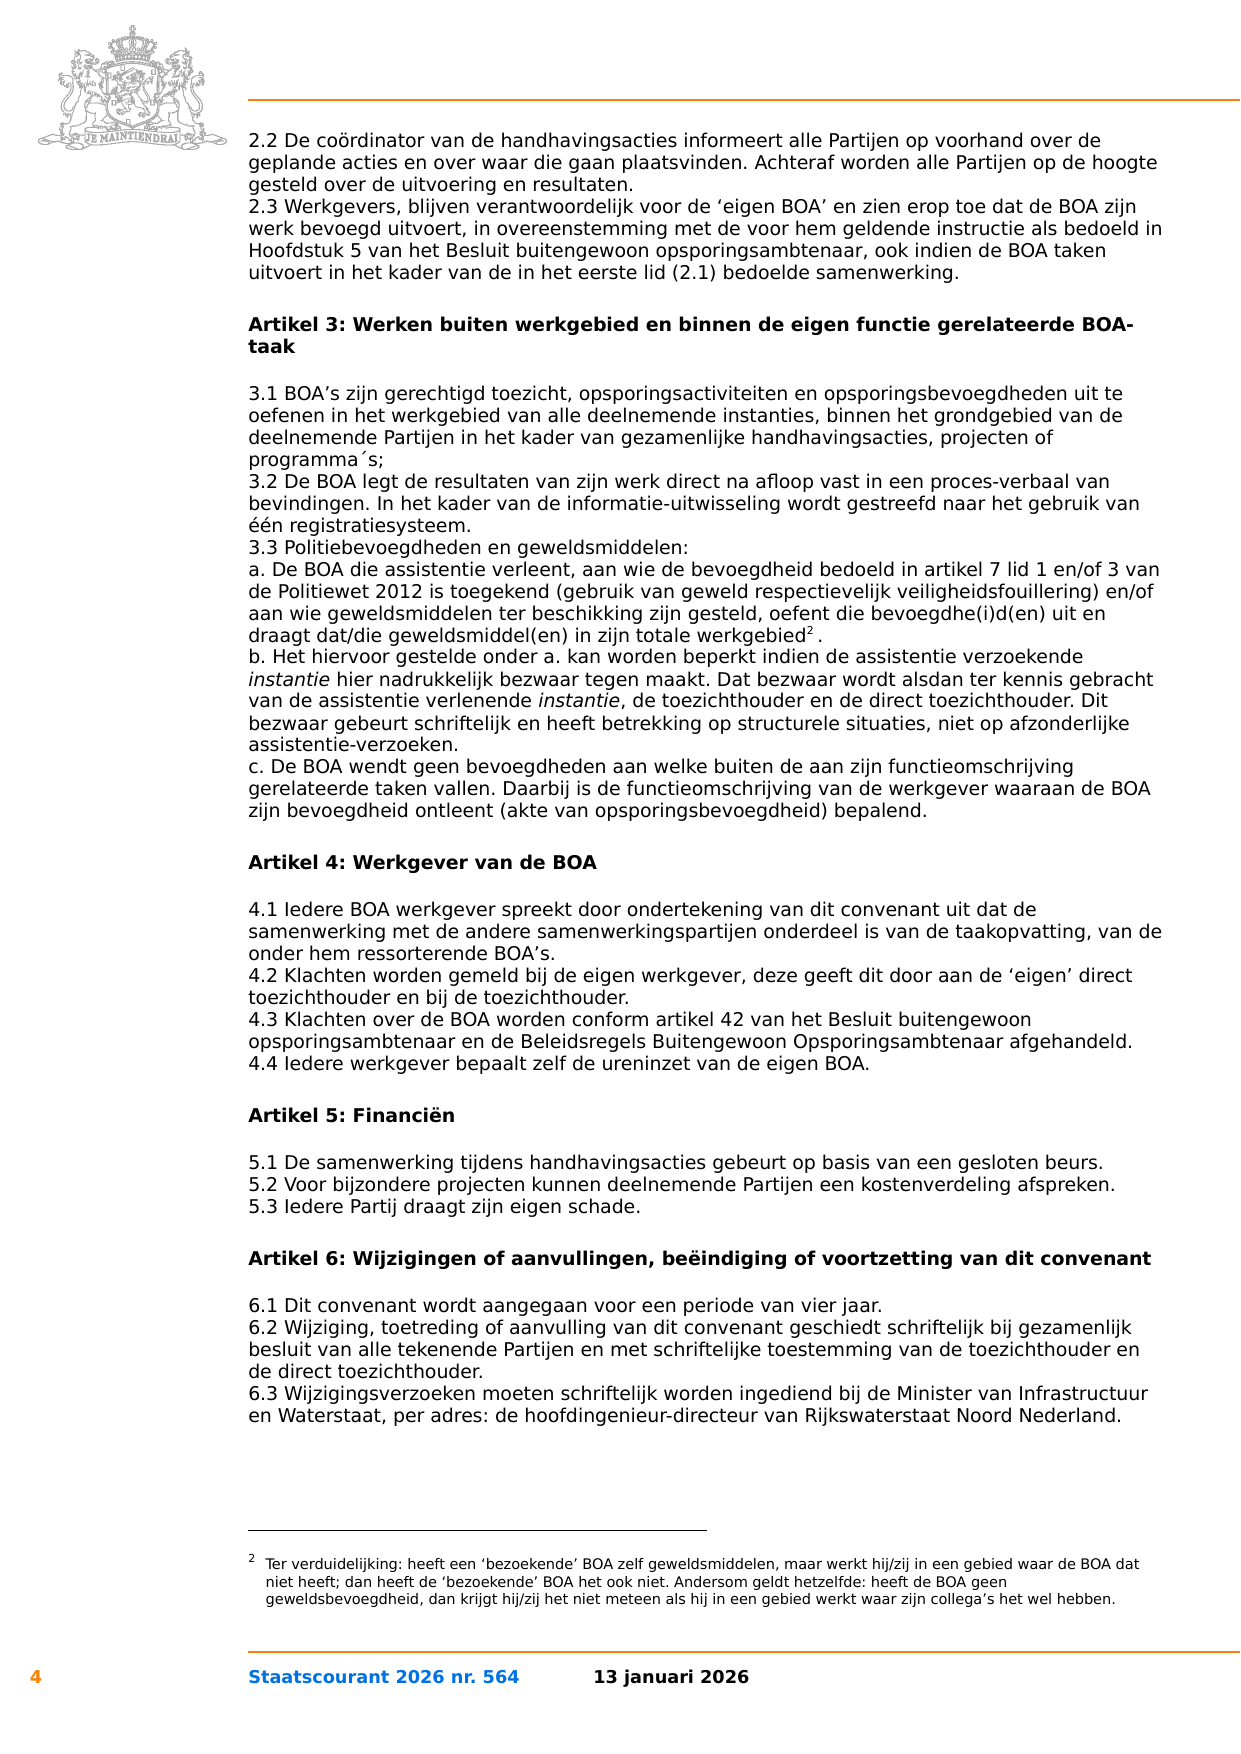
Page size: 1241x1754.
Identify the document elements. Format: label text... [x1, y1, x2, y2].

subtitle Artikel 5: Financiën [248, 1105, 1163, 1127]
subtitle Artikel 4: Werkgever van de BOA [248, 852, 1163, 874]
text 4.1 Iedere BOA werkgever spreekt door ondertekening van dit convenant uit dat de samenwerking met de andere samenwerkingspartijen onderdeel is van de taakopvatting, van de onder hem ressorterende BOA’s. [248, 899, 1163, 965]
subtitle Artikel 3: Werken buiten werkgebied en binnen de eigen functie gerelateerde BOA-taak [248, 314, 1163, 358]
text 6.3 Wijzigingsverzoeken moeten schriftelijk worden ingediend bij de Minister van Infrastructuur en Waterstaat, per adres: de hoofdingenieur-directeur van Rijkswaterstaat Noord Nederland. [248, 1383, 1163, 1427]
text b. Het hiervoor gestelde onder a. kan worden beperkt indien de assistentie verzoekende instantie hier nadrukkelijk bezwaar tegen maakt. Dat bezwaar wordt alsdan ter kennis gebracht van de assistentie verlenende instantie, de toezichthouder en de direct toezichthouder. Dit bezwaar gebeurt schriftelijk en heeft betrekking op structurele situaties, niet op afzonderlijke assistentie-verzoeken. [248, 646, 1163, 756]
text 5.2 Voor bijzondere projecten kunnen deelnemende Partijen een kostenverdeling afspreken. [248, 1174, 1163, 1196]
text 4.2 Klachten worden gemeld bij de eigen werkgever, deze geeft dit door aan de ‘eigen’ direct toezichthouder en bij de toezichthouder. [248, 965, 1163, 1009]
text 5.1 De samenwerking tijdens handhavingsacties gebeurt op basis van een gesloten beurs. [248, 1152, 1163, 1174]
text 5.3 Iedere Partij draagt zijn eigen schade. [248, 1196, 1163, 1218]
text 3.2 De BOA legt de resultaten van zijn werk direct na afloop vast in een proces-verbaal van bevindingen. In het kader van de informatie-uitwisseling wordt gestreefd naar het gebruik van één registratiesysteem. [248, 471, 1163, 537]
text 2.3 Werkgevers, blijven verantwoordelijk voor de ‘eigen BOA’ en zien erop toe dat de BOA zijn werk bevoegd uitvoert, in overeenstemming met de voor hem geldende instructie als bedoeld in Hoofdstuk 5 van het Besluit buitengewoon opsporingsambtenaar, ook indien de BOA taken uitvoert in het kader van de in het eerste lid (2.1) bedoelde samenwerking. [248, 196, 1163, 284]
text 4.3 Klachten over de BOA worden conform artikel 42 van het Besluit buitengewoon opsporingsambtenaar en de Beleidsregels Buitengewoon Opsporingsambtenaar afgehandeld. [248, 1009, 1163, 1053]
text c. De BOA wendt geen bevoegdheden aan welke buiten de aan zijn functieomschrijving gerelateerde taken vallen. Daarbij is de functieomschrijving van de werkgever waaraan de BOA zijn bevoegdheid ontleent (akte van opsporingsbevoegdheid) bepalend. [248, 756, 1163, 822]
text 6.1 Dit convenant wordt aangegaan voor een periode van vier jaar. [248, 1295, 1163, 1317]
text 4.4 Iedere werkgever bepaalt zelf de ureninzet van de eigen BOA. [248, 1053, 1163, 1075]
text Ter verduidelijking: heeft een ‘bezoekende’ BOA zelf geweldsmiddelen, maar werkt hij/zij in een gebied waar de BOA dat niet heeft; dan heeft de ‘bezoekende’ BOA het ook niet. Andersom geldt hetzelfde: heeft de BOA geen geweldsbevoegdheid, dan krijgt hij/zij het niet meteen als hij in een gebied werkt waar zijn collega’s het wel hebben. [248, 1552, 1163, 1608]
text a. De BOA die assistentie verleent, aan wie de bevoegdheid bedoeld in artikel 7 lid 1 en/of 3 van de Politiewet 2012 is toegekend (gebruik van geweld respectievelijk veiligheidsfouillering) en/of aan wie geweldsmiddelen ter beschikking zijn gesteld, oefent die bevoegdhe(i)d(en) uit en draagt dat/die geweldsmiddel(en) in zijn totale werkgebied. [248, 558, 1163, 646]
text 2.2 De coördinator van de handhavingsacties informeert alle Partijen op voorhand over de geplande acties en over waar die gaan plaatsvinden. Achteraf worden alle Partijen op de hoogte gesteld over de uitvoering en resultaten. [248, 130, 1163, 196]
text 6.2 Wijziging, toetreding of aanvulling van dit convenant geschiedt schriftelijk bij gezamenlijk besluit van alle tekenende Partijen en met schriftelijke toestemming van de toezichthouder en de direct toezichthouder. [248, 1317, 1163, 1383]
text 3.3 Politiebevoegdheden en geweldsmiddelen: [248, 537, 1163, 558]
text 3.1 BOA’s zijn gerechtigd toezicht, opsporingsactiviteiten en opsporingsbevoegdheden uit te oefenen in het werkgebied van alle deelnemende instanties, binnen het grondgebied van de deelnemende Partijen in het kader van gezamenlijke handhavingsacties, projecten of programma´s; [248, 383, 1163, 471]
picture [38, 25, 227, 150]
subtitle Artikel 6: Wijzigingen of aanvullingen, beëindiging of voortzetting van dit convenant [248, 1248, 1163, 1270]
